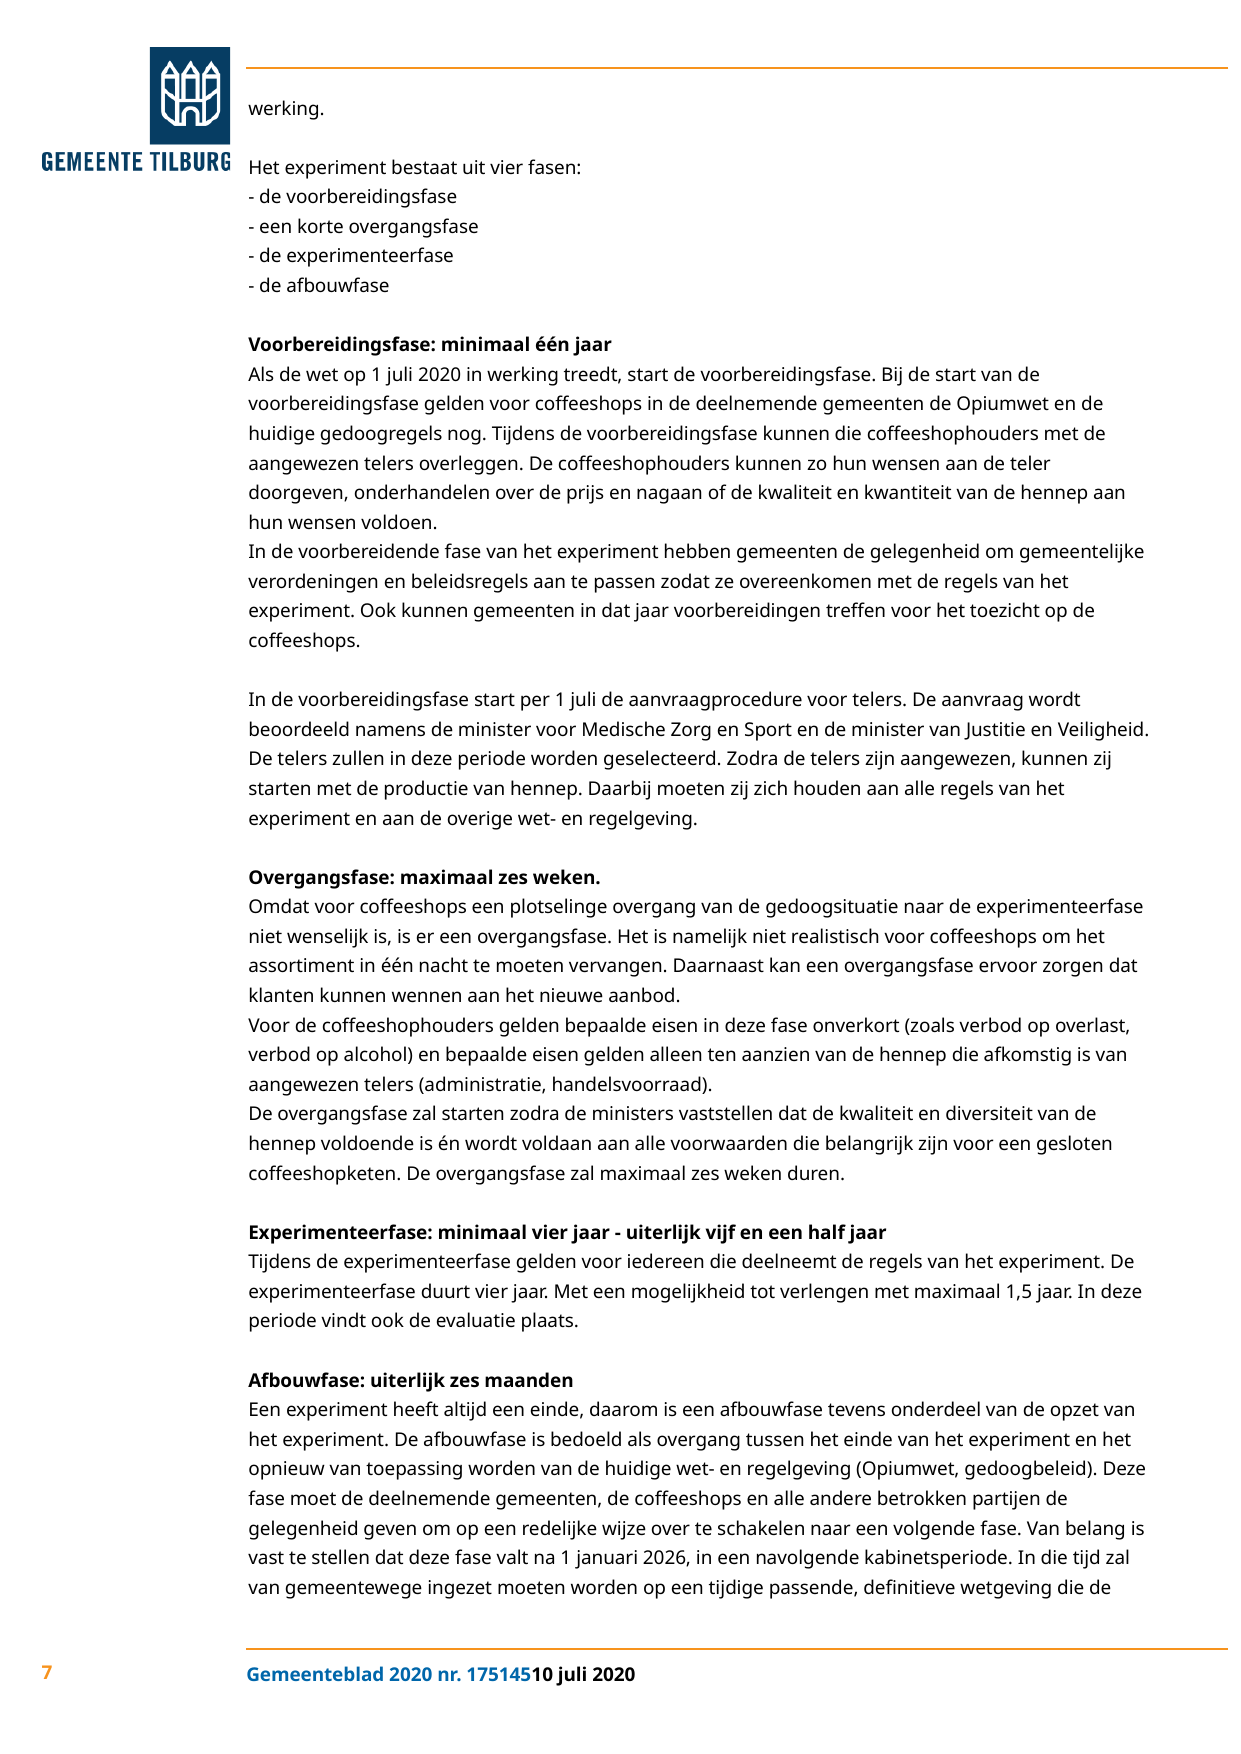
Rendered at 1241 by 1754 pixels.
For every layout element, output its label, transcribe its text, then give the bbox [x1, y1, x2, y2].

text - de afbouwfase [248, 272, 1152, 298]
text Voor de coffeeshophouders gelden bepaalde eisen in deze fase onverkort (zoals verbod op overlast, verbod op alcohol) en bepaalde eisen gelden alleen ten aanzien van de hennep die afkomstig is van aangewezen telers (administratie, handelsvoorraad). [248, 1012, 1152, 1097]
text Voorbereidingsfase: minimaal één jaar [248, 331, 1152, 357]
text Het experiment bestaat uit vier fasen: [248, 154, 1152, 180]
text Experimenteerfase: minimaal vier jaar - uiterlijk vijf en een half jaar [248, 1219, 1152, 1245]
text Tijdens de experimenteerfase gelden voor iedereen die deelneemt de regels van het experiment. De experimenteerfase duurt vier jaar. Met een mogelijkheid tot verlengen met maximaal 1,5 jaar. In deze periode vindt ook de evaluatie plaats. [248, 1248, 1152, 1333]
picture [41, 47, 231, 172]
text Afbouwfase: uiterlijk zes maanden [248, 1367, 1152, 1393]
text Als de wet op 1 juli 2020 in werking treedt, start de voorbereidingsfase. Bij de start van de voorbereidingsfase gelden voor coffeeshops in de deelnemende gemeenten de Opiumwet en de huidige gedoogregels nog. Tijdens de voorbereidingsfase kunnen die coffeeshophouders met de aangewezen telers overleggen. De coffeeshophouders kunnen zo hun wensen aan de teler doorgeven, onderhandelen over de prijs en nagaan of de kwaliteit en kwantiteit van de hennep aan hun wensen voldoen. [248, 361, 1152, 535]
text - de voorbereidingsfase [248, 183, 1152, 209]
text In de voorbereidingsfase start per 1 juli de aanvraagprocedure voor telers. De aanvraag wordt beoordeeld namens de minister voor Medische Zorg en Sport en de minister van Justitie en Veiligheid. De telers zullen in deze periode worden geselecteerd. Zodra de telers zijn aangewezen, kunnen zij starten met de productie van hennep. Daarbij moeten zij zich houden aan alle regels van het experiment en aan de overige wet- en regelgeving. [248, 686, 1152, 831]
text Omdat voor coffeeshops een plotselinge overgang van de gedoogsituatie naar de experimenteerfase niet wenselijk is, is er een overgangsfase. Het is namelijk niet realistisch voor coffeeshops om het assortiment in één nacht te moeten vervangen. Daarnaast kan een overgangsfase ervoor zorgen dat klanten kunnen wennen aan het nieuwe aanbod. [248, 893, 1152, 1008]
text werking. [248, 95, 1152, 121]
text - een korte overgangsfase [248, 213, 1152, 239]
text Overgangsfase: maximaal zes weken. [248, 864, 1152, 890]
text In de voorbereidende fase van het experiment hebben gemeenten de gelegenheid om gemeentelijke verordeningen en beleidsregels aan te passen zodat ze overeenkomen met de regels van het experiment. Ook kunnen gemeenten in dat jaar voorbereidingen treffen voor het toezicht op de coffeeshops. [248, 538, 1152, 653]
text - de experimenteerfase [248, 243, 1152, 268]
text Een experiment heeft altijd een einde, daarom is een afbouwfase tevens onderdeel van de opzet van het experiment. De afbouwfase is bedoeld als overgang tussen het einde van het experiment en het opnieuw van toepassing worden van de huidige wet- en regelgeving (Opiumwet, gedoogbeleid). Deze fase moet de deelnemende gemeenten, de coffeeshops en alle andere betrokken partijen de gelegenheid geven om op een redelijke wijze over te schakelen naar een volgende fase. Van belang is vast te stellen dat deze fase valt na 1 januari 2026, in een navolgende kabinetsperiode. In die tijd zal van gemeentewege ingezet moeten worden op een tijdige passende, definitieve wetgeving die de [248, 1396, 1152, 1600]
text De overgangsfase zal starten zodra de ministers vaststellen dat de kwaliteit en diversiteit van de hennep voldoende is én wordt voldaan aan alle voorwaarden die belangrijk zijn voor een gesloten coffeeshopketen. De overgangsfase zal maximaal zes weken duren. [248, 1101, 1152, 1186]
